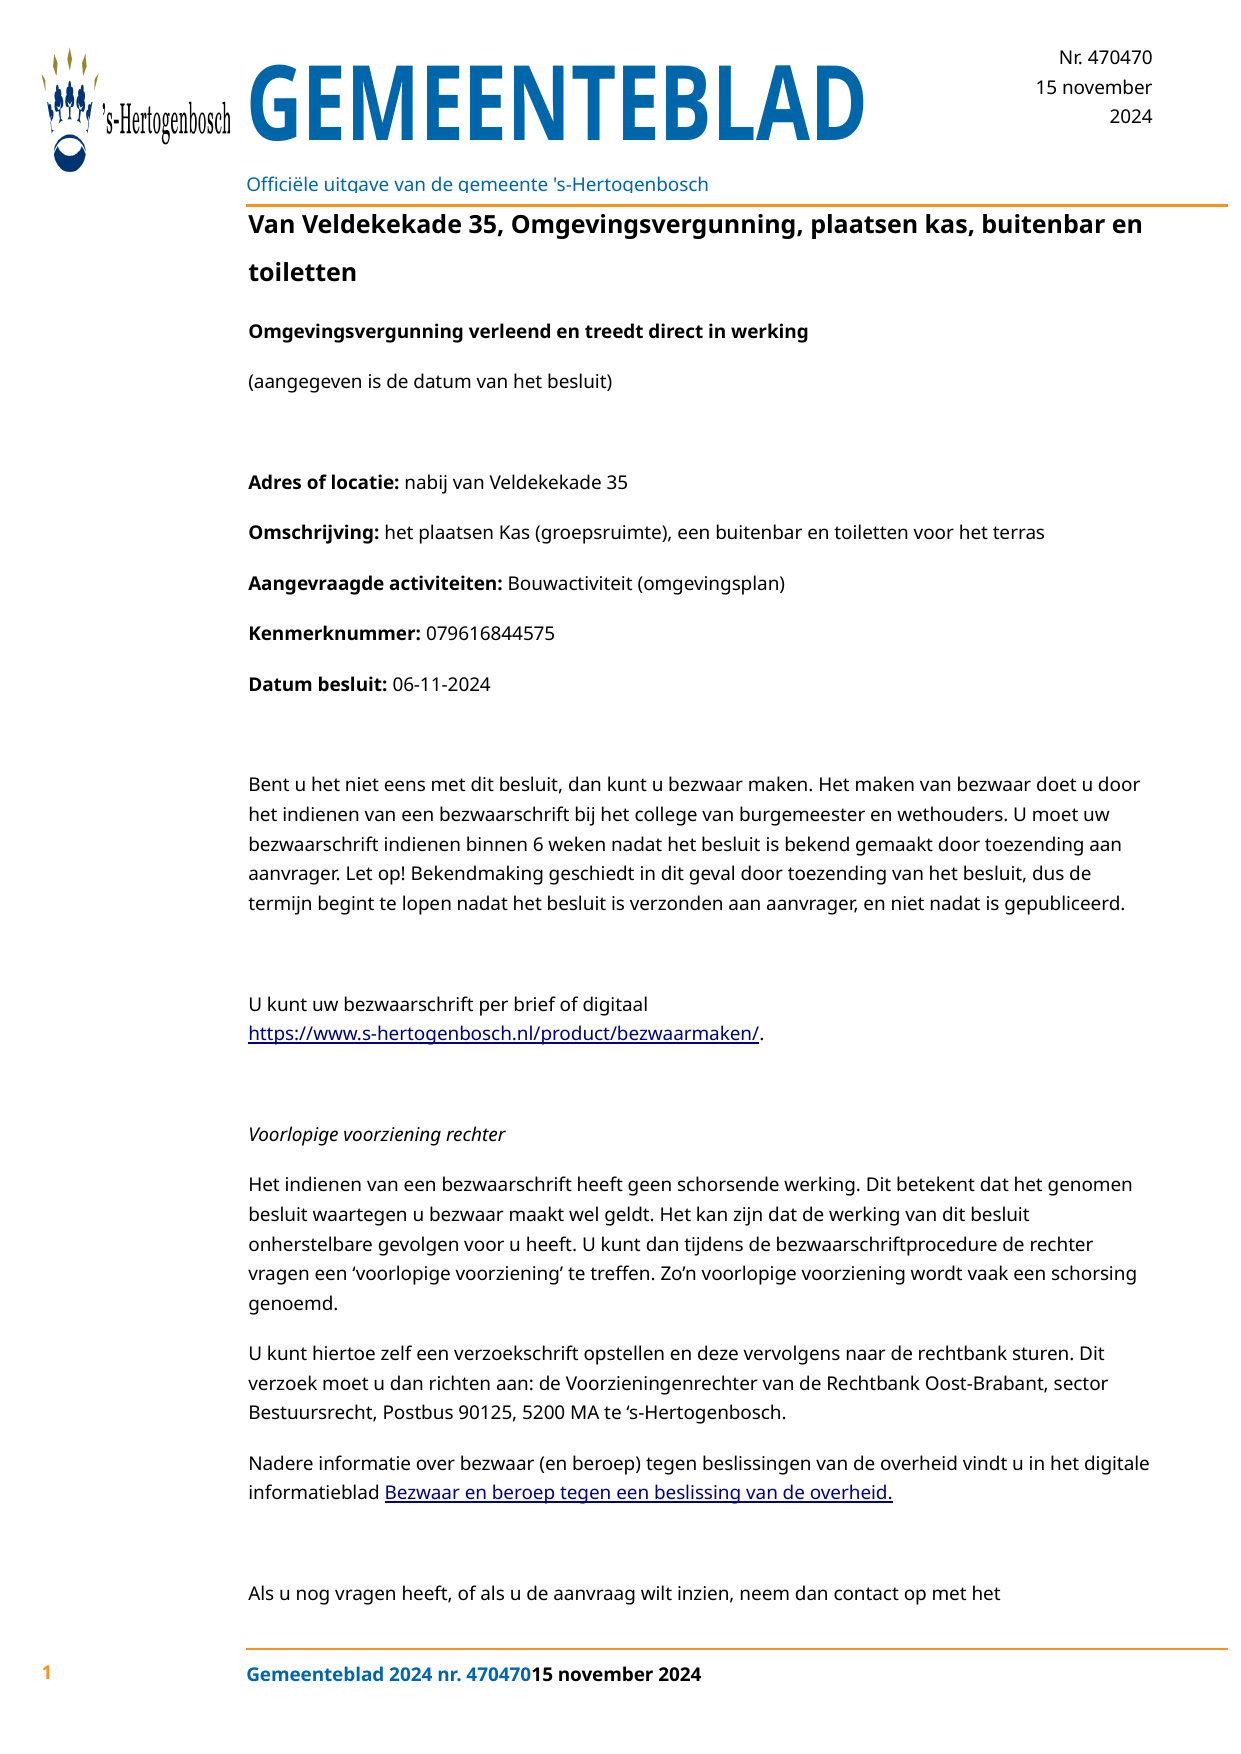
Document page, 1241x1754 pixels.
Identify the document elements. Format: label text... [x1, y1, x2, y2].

picture [41, 47, 231, 172]
text Bent u het niet eens met dit besluit, dan kunt u bezwaar maken. Het maken van bezwaar doet u door het indienen van een bezwaarschrift bij het college van burgemeester en wethouders. U moet uw bezwaarschrift indienen binnen 6 weken nadat het besluit is bekend gemaakt door toezending aan aanvrager. Let op! Bekendmaking geschiedt in dit geval door toezending van het besluit, dus de termijn begint te lopen nadat het besluit is verzonden aan aanvrager, en niet nadat is gepubliceerd. [248, 772, 1152, 916]
text Als u nog vragen heeft, of als u de aanvraag wilt inzien, neem dan contact op met het [248, 1580, 1152, 1606]
text Nadere informatie over bezwaar (en beroep) tegen beslissingen van de overheid vindt u in het digitale informatieblad Bezwaar en beroep tegen een beslissing van de overheid. [248, 1450, 1152, 1505]
text Omgevingsvergunning verleend en treedt direct in werking [248, 318, 1152, 344]
text Kenmerknummer: 079616844575 [248, 620, 1152, 646]
text Voorlopige voorziening rechter [248, 1121, 1152, 1147]
text Datum besluit: 06-11-2024 [248, 671, 1152, 697]
text U kunt hiertoe zelf een verzoekschrift opstellen en deze vervolgens naar de rechtbank sturen. Dit verzoek moet u dan richten aan: de Voorzieningenrechter van de Rechtbank Oost-Brabant, sector Bestuursrecht, Postbus 90125, 5200 MA te ‘s-Hertogenbosch. [248, 1340, 1152, 1425]
text Aangevraagde activiteiten: Bouwactiviteit (omgevingsplan) [248, 570, 1152, 596]
text Van Veldekekade 35, Omgevingsvergunning, plaatsen kas, buitenbar en toiletten [248, 207, 1152, 288]
text Adres of locatie: nabij van Veldekekade 35 [248, 469, 1152, 495]
text U kunt uw bezwaarschrift per brief of digitaal https://www.s-hertogenbosch.nl/product/bezwaarmaken/. [248, 991, 1152, 1046]
text (aangegeven is de datum van het besluit) [248, 368, 1152, 394]
text Het indienen van een bezwaarschrift heeft geen schorsende werking. Dit betekent dat het genomen besluit waartegen u bezwaar maakt wel geldt. Het kan zijn dat de werking van dit besluit onherstelbare gevolgen voor u heeft. U kunt dan tijdens de bezwaarschriftprocedure de rechter vragen een ‘voorlopige voorziening’ te treffen. Zo’n voorlopige voorziening wordt vaak een schorsing genoemd. [248, 1172, 1152, 1316]
text Omschrijving: het plaatsen Kas (groepsruimte), een buitenbar en toiletten voor het terras [248, 519, 1152, 545]
